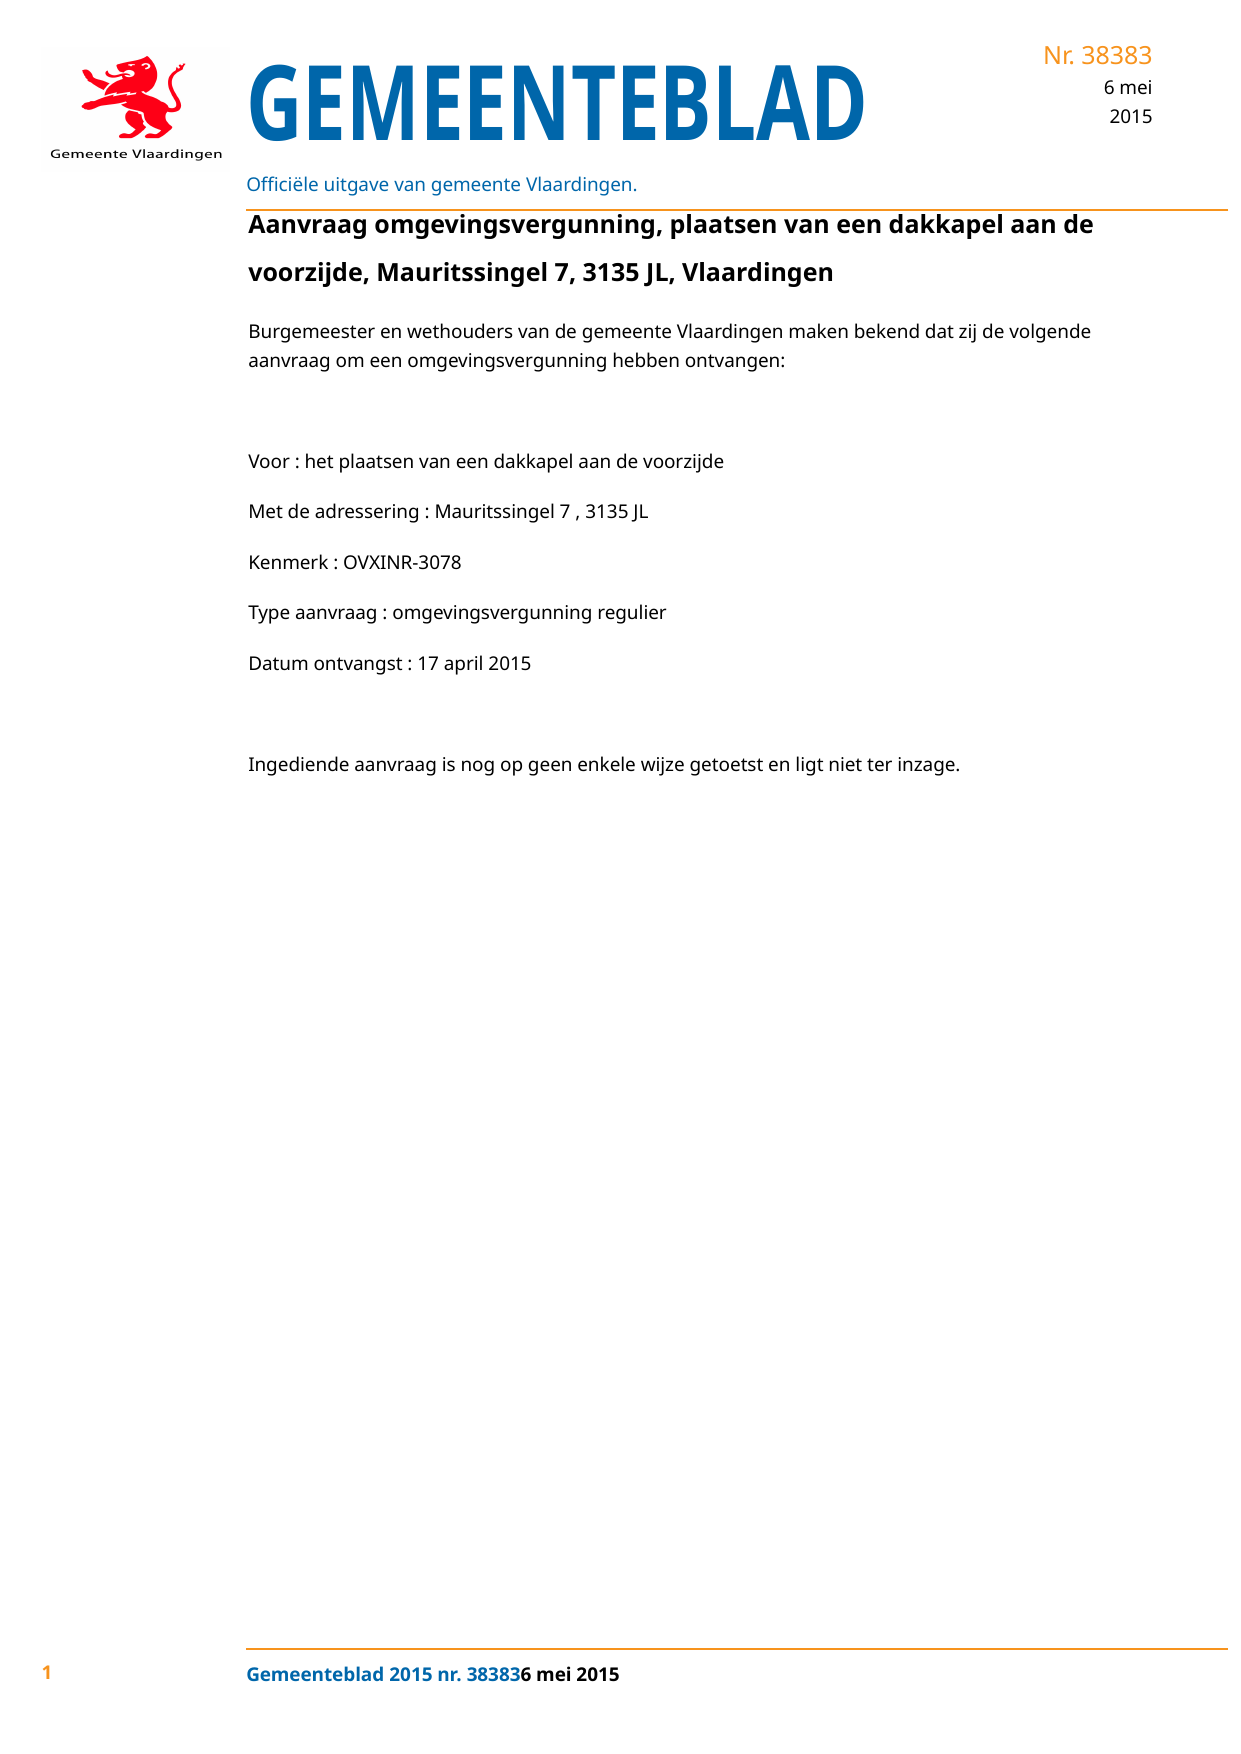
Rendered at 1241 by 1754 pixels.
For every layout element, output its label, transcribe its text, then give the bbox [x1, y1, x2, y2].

text Aanvraag omgevingsvergunning, plaatsen van een dakkapel aan de voorzijde, Mauritssingel 7, 3135 JL, Vlaardingen [248, 211, 1152, 288]
text Voor : het plaatsen van een dakkapel aan de voorzijde [248, 448, 1152, 474]
text Kenmerk : OVXINR-3078 [248, 549, 1152, 575]
text Burgemeester en wethouders van de gemeente Vlaardingen maken bekend dat zij de volgende aanvraag om een omgevingsvergunning hebben ontvangen: [248, 318, 1152, 373]
text Type aanvraag : omgevingsvergunning regulier [248, 599, 1152, 625]
text Ingediende aanvraag is nog op geen enkele wijze getoetst en ligt niet ter inzage. [248, 751, 1152, 777]
text Datum ontvangst : 17 april 2015 [248, 650, 1152, 676]
picture [41, 47, 231, 172]
text Met de adressering : Mauritssingel 7 , 3135 JL [248, 499, 1152, 524]
